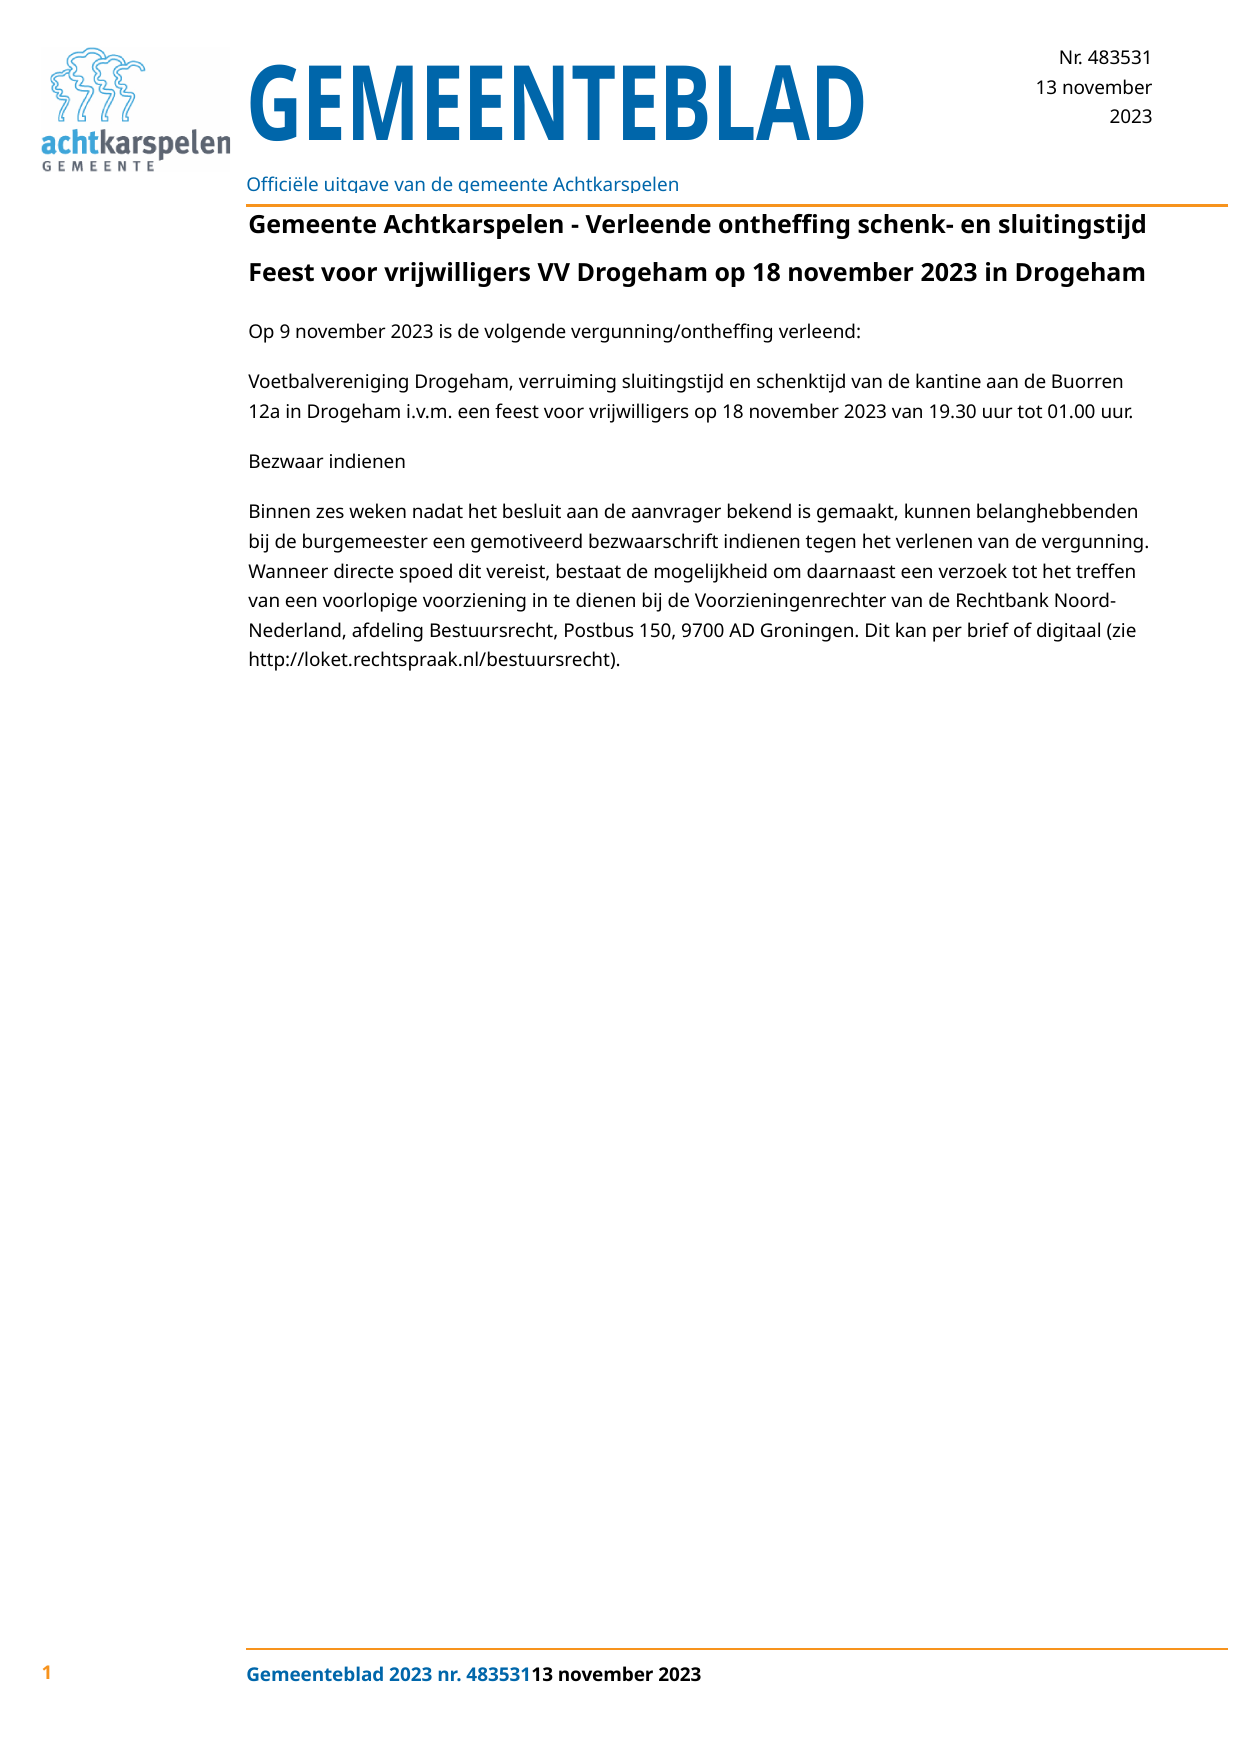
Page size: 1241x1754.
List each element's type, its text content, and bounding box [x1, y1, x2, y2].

text Binnen zes weken nadat het besluit aan de aanvrager bekend is gemaakt, kunnen belanghebbenden bij de burgemeester een gemotiveerd bezwaarschrift indienen tegen het verlenen van de vergunning. Wanneer directe spoed dit vereist, bestaat de mogelijkheid om daarnaast een verzoek tot het treffen van een voorlopige voorziening in te dienen bij de Voorzieningenrechter van de Rechtbank Noord-Nederland, afdeling Bestuursrecht, Postbus 150, 9700 AD Groningen. Dit kan per brief of digitaal (zie http://loket.rechtspraak.nl/bestuursrecht). [248, 499, 1152, 672]
text Gemeente Achtkarspelen - Verleende ontheffing schenk- en sluitingstijd Feest voor vrijwilligers VV Drogeham op 18 november 2023 in Drogeham [248, 207, 1152, 288]
text Voetbalvereniging Drogeham, verruiming sluitingstijd en schenktijd van de kantine aan de Buorren 12a in Drogeham i.v.m. een feest voor vrijwilligers op 18 november 2023 van 19.30 uur tot 01.00 uur. [248, 368, 1152, 424]
picture [41, 47, 231, 172]
text Bezwaar indienen [248, 448, 1152, 474]
text Op 9 november 2023 is de volgende vergunning/ontheffing verleend: [248, 318, 1152, 344]
